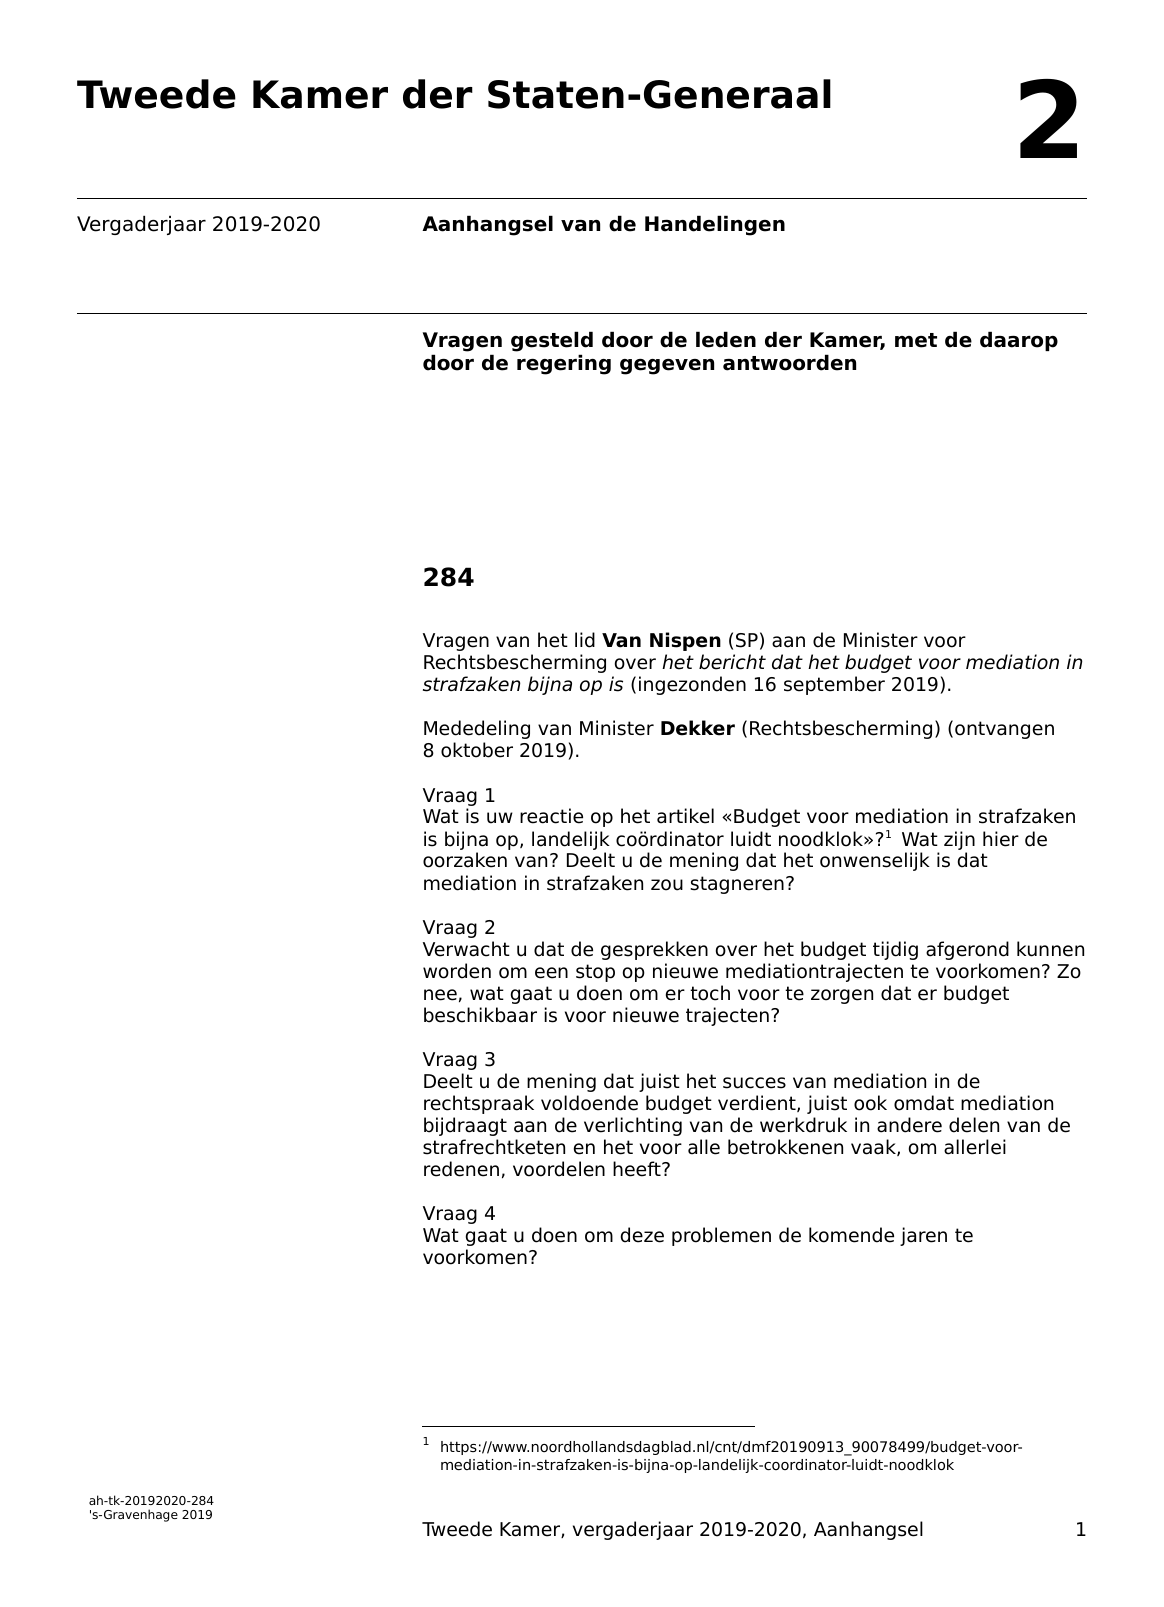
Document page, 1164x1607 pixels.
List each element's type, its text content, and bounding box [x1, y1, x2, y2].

text Verwacht u dat de gesprekken over het budget tijdig afgerond kunnen worden om een stop op nieuwe mediationtrajecten te voorkomen? Zo nee, wat gaat u doen om er toch voor te zorgen dat er budget beschikbaar is voor nieuwe trajecten? [422, 938, 1087, 1026]
text Vraag 4 [422, 1203, 1087, 1225]
table_header 2 [886, 59, 1087, 198]
text Vraag 2 [422, 917, 1087, 938]
table_cell [77, 314, 422, 375]
table_header Tweede Kamer der Staten-Generaal [77, 59, 886, 198]
text https://www.noordhollandsdagblad.nl/cnt/dmf20190913_90078499/budget-voor-mediation-in-strafzaken-is-bijna-op-landelijk-coordinator-luidt-noodklok [422, 1435, 1087, 1474]
text Wat gaat u doen om deze problemen de komende jaren te voorkomen? [422, 1225, 1087, 1269]
text 284 [422, 563, 1087, 592]
table_cell Vergaderjaar 2019-2020 [77, 199, 422, 313]
text Mededeling van Minister Dekker (Rechtsbescherming) (ontvangen 8 oktober 2019). [422, 718, 1087, 762]
text Vragen van het lid Van Nispen (SP) aan de Minister voor Rechtsbescherming over het bericht dat het budget voor mediation in strafzaken bijna op is (ingezonden 16 september 2019). [422, 630, 1087, 696]
text Deelt u de mening dat juist het succes van mediation in de rechtspraak voldoende budget verdient, juist ook omdat mediation bijdraagt aan de verlichting van de werkdruk in andere delen van de strafrechtketen en het voor alle betrokkenen vaak, om allerlei redenen, voordelen heeft? [422, 1071, 1087, 1181]
text Vraag 3 [422, 1049, 1087, 1071]
table_cell Aanhangsel van de Handelingen [422, 199, 1087, 313]
text ah-tk-20192020-284 [88, 1494, 323, 1508]
table_cell Vragen gesteld door de leden der Kamer, met de daarop door de regering gegeven antwoorden [422, 314, 1087, 375]
text 's-Gravenhage 2019 [88, 1508, 323, 1522]
text Wat is uw reactie op het artikel «Budget voor mediation in strafzaken is bijna op, landelijk coördinator luidt noodklok»? Wat zijn hier de oorzaken van? Deelt u de mening dat het onwenselijk is dat mediation in strafzaken zou stagneren? [422, 806, 1087, 894]
text Vraag 1 [422, 784, 1087, 806]
